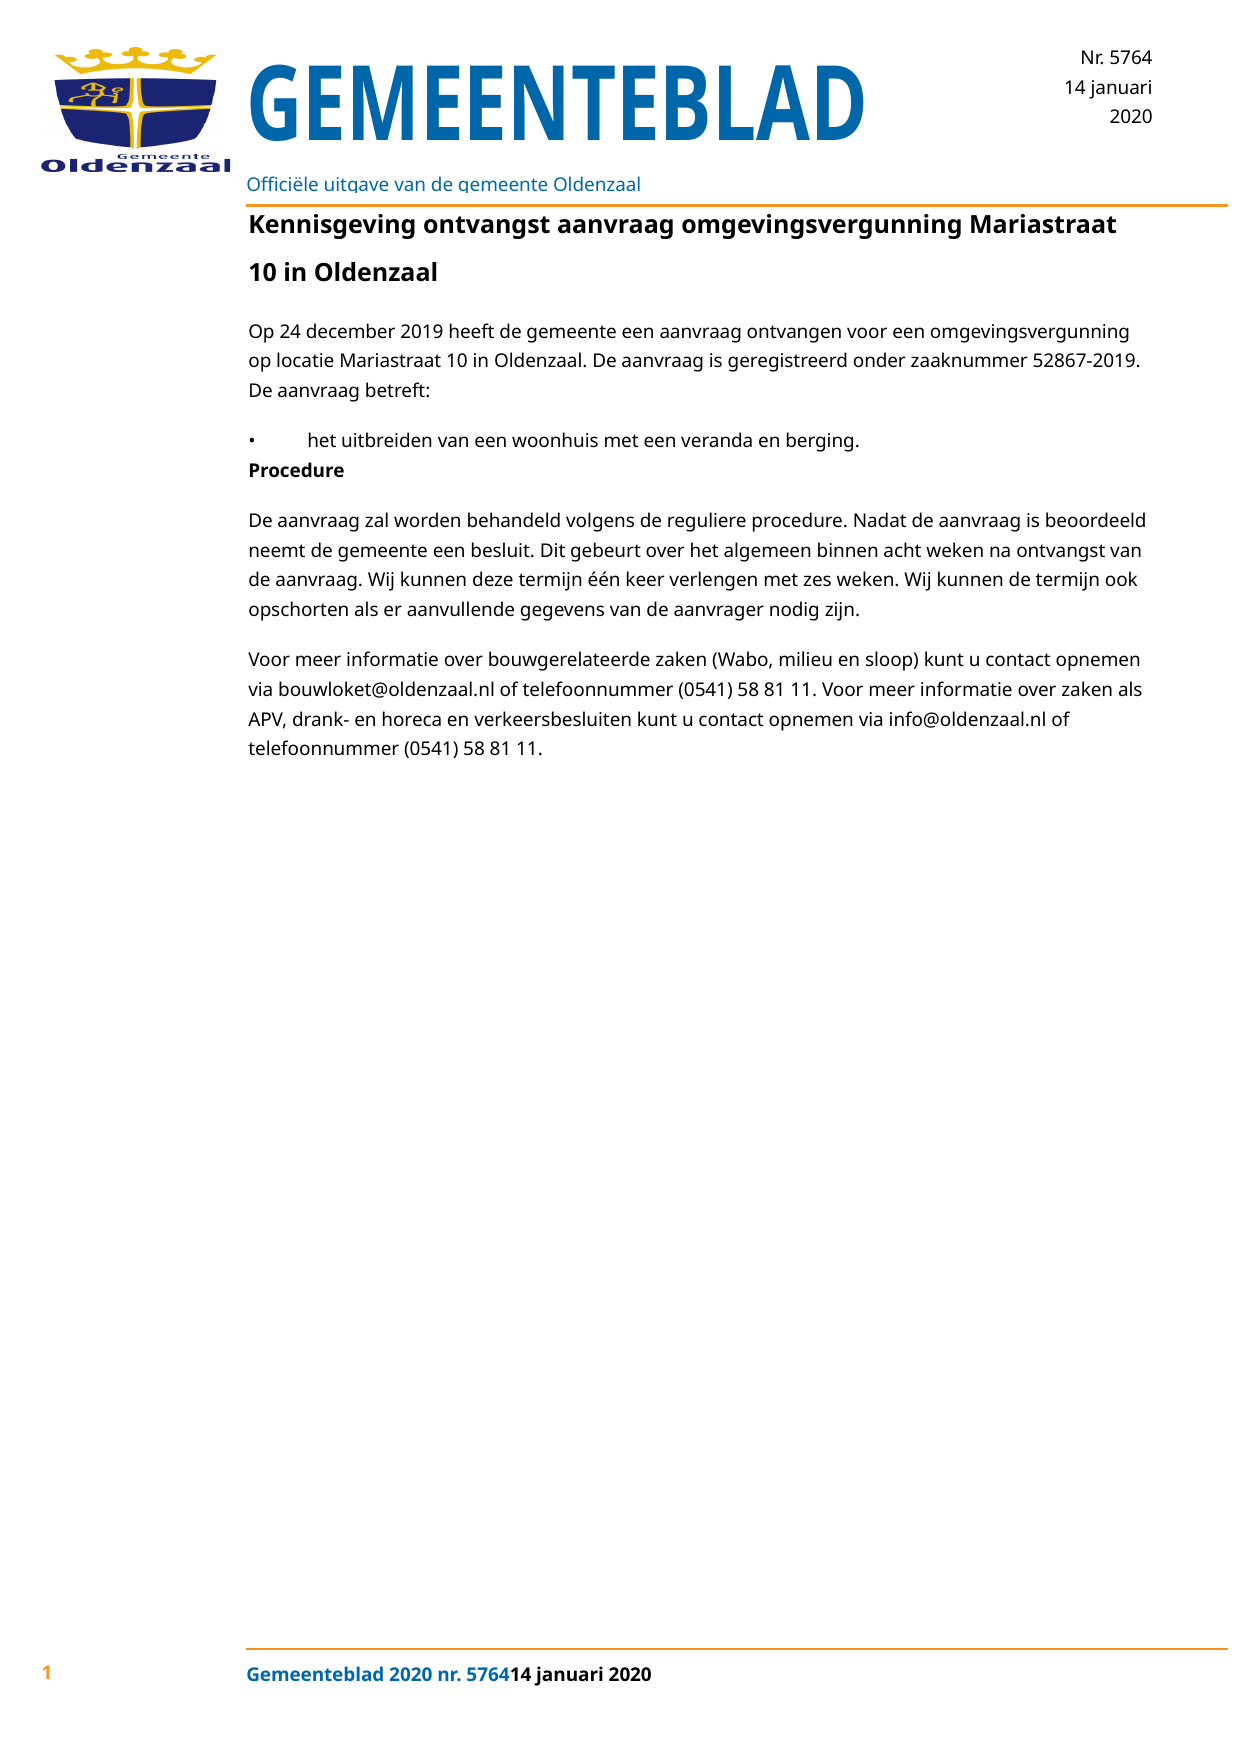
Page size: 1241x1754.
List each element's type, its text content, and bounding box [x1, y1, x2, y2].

text Voor meer informatie over bouwgerelateerde zaken (Wabo, milieu en sloop) kunt u contact opnemen via bouwloket@oldenzaal.nl of telefoonnummer (0541) 58 81 11. Voor meer informatie over zaken als APV, drank- en horeca en verkeersbesluiten kunt u contact opnemen via info@oldenzaal.nl of telefoonnummer (0541) 58 81 11. [248, 647, 1152, 761]
list het uitbreiden van een woonhuis met een veranda en berging. [248, 427, 1152, 453]
text De aanvraag zal worden behandeld volgens de reguliere procedure. Nadat de aanvraag is beoordeeld neemt de gemeente een besluit. Dit gebeurt over het algemeen binnen acht weken na ontvangst van de aanvraag. Wij kunnen deze termijn één keer verlengen met zes weken. Wij kunnen de termijn ook opschorten als er aanvullende gegevens van de aanvrager nodig zijn. [248, 507, 1152, 622]
text Procedure [248, 457, 1152, 483]
picture [41, 47, 231, 172]
text Op 24 december 2019 heeft de gemeente een aanvraag ontvangen voor een omgevingsvergunning op locatie Mariastraat 10 in Oldenzaal. De aanvraag is geregistreerd onder zaaknummer 52867-2019. De aanvraag betreft: [248, 318, 1152, 403]
text Kennisgeving ontvangst aanvraag omgevingsvergunning Mariastraat 10 in Oldenzaal [248, 207, 1152, 288]
